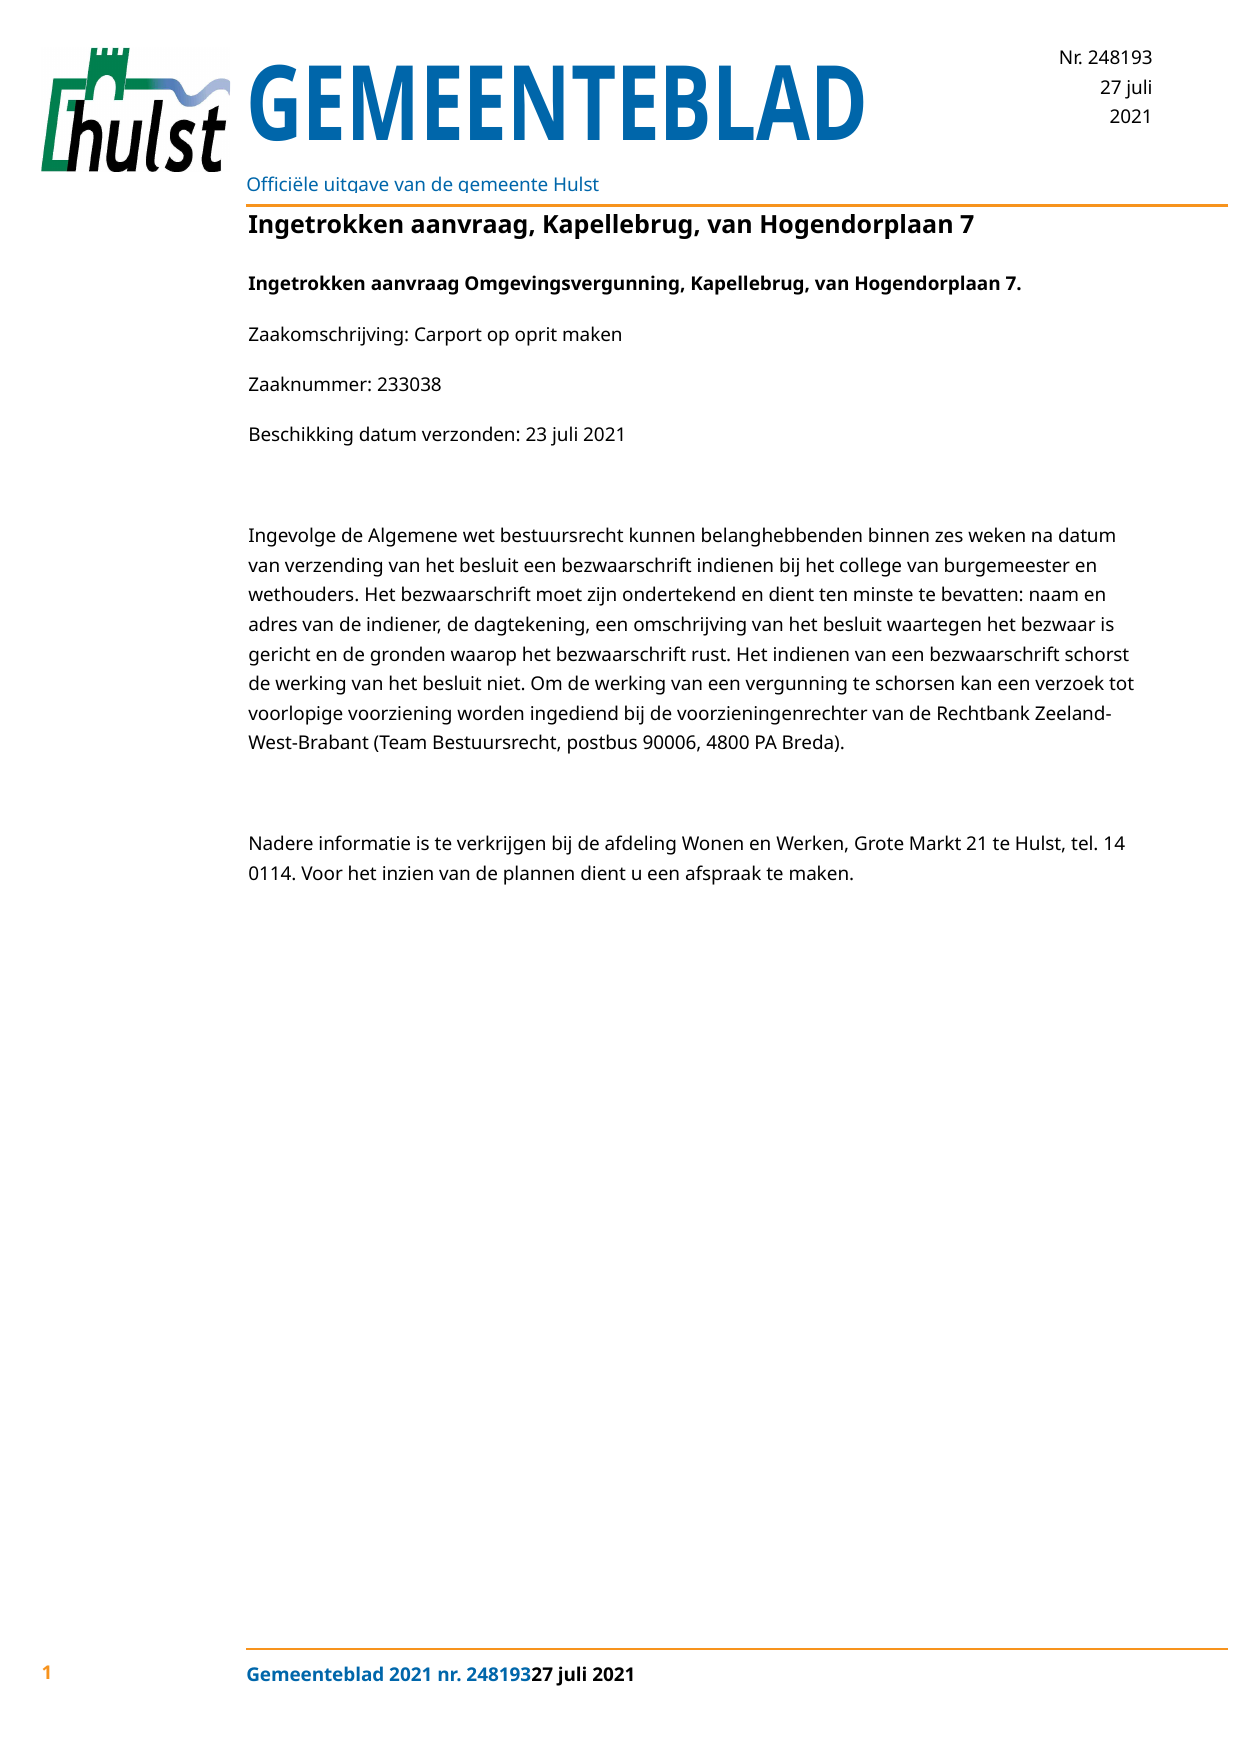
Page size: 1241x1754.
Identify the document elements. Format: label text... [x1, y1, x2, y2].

text Zaaknummer: 233038 [248, 371, 1152, 397]
text Ingetrokken aanvraag, Kapellebrug, van Hogendorplaan 7 [248, 207, 1152, 241]
text Ingevolge de Algemene wet bestuursrecht kunnen belanghebbenden binnen zes weken na datum van verzending van het besluit een bezwaarschrift indienen bij het college van burgemeester en wethouders. Het bezwaarschrift moet zijn ondertekend en dient ten minste te bevatten: naam en adres van de indiener, de dagtekening, een omschrijving van het besluit waartegen het bezwaar is gericht en de gronden waarop het bezwaarschrift rust. Het indienen van een bezwaarschrift schorst de werking van het besluit niet. Om de werking van een vergunning te schorsen kan een verzoek tot voorlopige voorziening worden ingediend bij de voorzieningenrechter van de Rechtbank Zeeland-West-Brabant (Team Bestuursrecht, postbus 90006, 4800 PA Breda). [248, 522, 1152, 755]
text Beschikking datum verzonden: 23 juli 2021 [248, 422, 1152, 447]
text Zaakomschrijving: Carport op oprit maken [248, 321, 1152, 346]
picture [41, 47, 231, 172]
text Nadere informatie is te verkrijgen bij de afdeling Wonen en Werken, Grote Markt 21 te Hulst, tel. 14 0114. Voor het inzien van de plannen dient u een afspraak te maken. [248, 830, 1152, 886]
text Ingetrokken aanvraag Omgevingsvergunning, Kapellebrug, van Hogendorplaan 7. [248, 270, 1152, 296]
